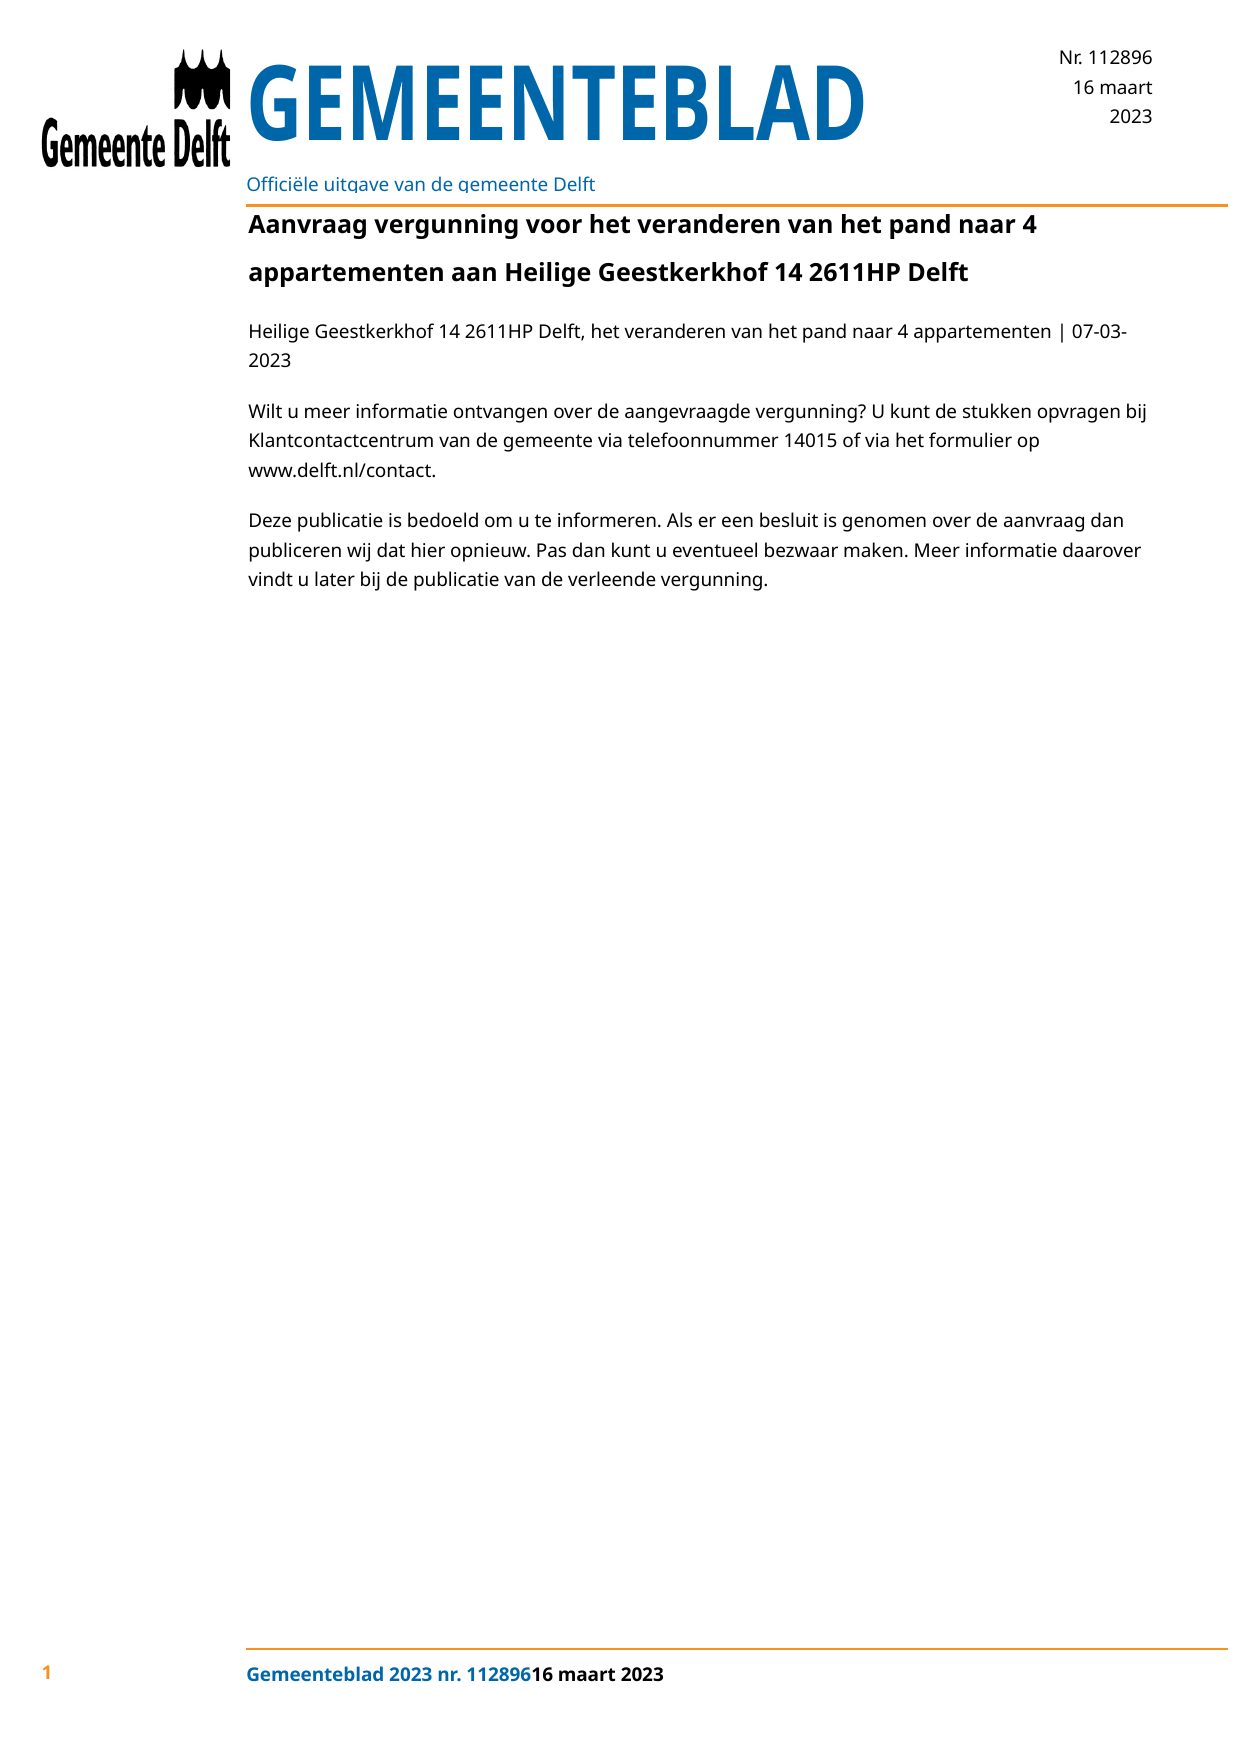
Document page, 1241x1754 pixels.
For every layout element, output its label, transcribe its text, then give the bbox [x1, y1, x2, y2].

text Wilt u meer informatie ontvangen over de aangevraagde vergunning? U kunt de stukken opvragen bij Klantcontactcentrum van de gemeente via telefoonnummer 14015 of via het formulier op www.delft.nl/contact. [248, 398, 1152, 483]
picture [41, 47, 231, 172]
text Aanvraag vergunning voor het veranderen van het pand naar 4 appartementen aan Heilige Geestkerkhof 14 2611HP Delft [248, 207, 1152, 288]
text Heilige Geestkerkhof 14 2611HP Delft, het veranderen van het pand naar 4 appartementen | 07-03-2023 [248, 318, 1152, 373]
text Deze publicatie is bedoeld om u te informeren. Als er een besluit is genomen over de aanvraag dan publiceren wij dat hier opnieuw. Pas dan kunt u eventueel bezwaar maken. Meer informatie daarover vindt u later bij de publicatie van de verleende vergunning. [248, 507, 1152, 592]
